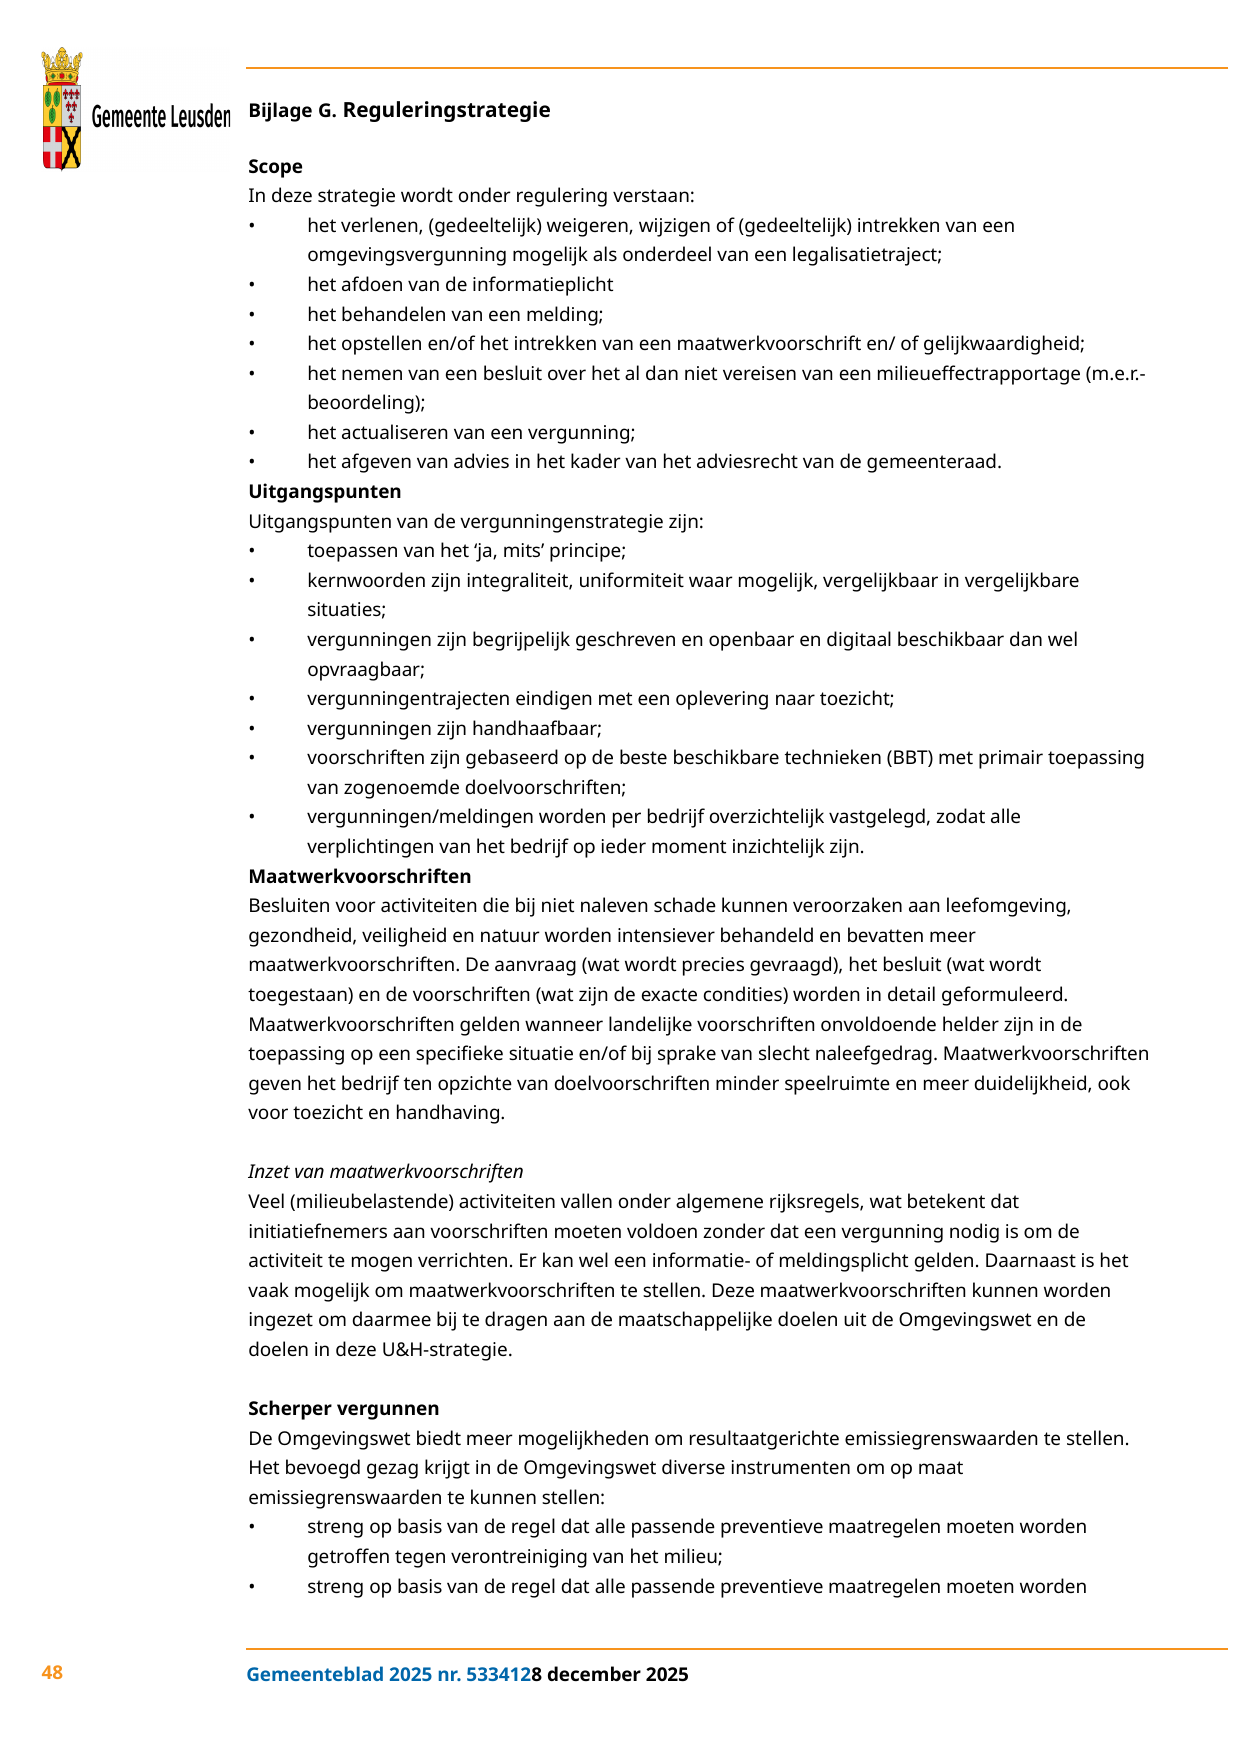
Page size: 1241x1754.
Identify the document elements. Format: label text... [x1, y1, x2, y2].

list voorschriften zijn gebaseerd op de beste beschikbare technieken (BBT) met primair toepassing van zogenoemde doelvoorschriften; [248, 744, 1152, 800]
list toepassen van het ‘ja, mits’ principe; [248, 537, 1152, 563]
list het afdoen van de informatieplicht [248, 271, 1152, 297]
list vergunningentrajecten eindigen met een oplevering naar toezicht; [248, 685, 1152, 711]
list vergunningen/meldingen worden per bedrijf overzichtelijk vastgelegd, zodat alle verplichtingen van het bedrijf op ieder moment inzichtelijk zijn. [248, 804, 1152, 859]
text In deze strategie wordt onder regulering verstaan: [248, 182, 1152, 208]
list streng op basis van de regel dat alle passende preventieve maatregelen moeten worden getroffen tegen verontreiniging van het milieu; [248, 1514, 1152, 1569]
list vergunningen zijn begrijpelijk geschreven en openbaar en digitaal beschikbaar dan wel opvraagbaar; [248, 626, 1152, 682]
list het afgeven van advies in het kader van het adviesrecht van de gemeenteraad. [248, 449, 1152, 474]
text De Omgevingswet biedt meer mogelijkheden om resultaatgerichte emissiegrenswaarden te stellen. Het bevoegd gezag krijgt in de Omgevingswet diverse instrumenten om op maat emissiegrenswaarden te kunnen stellen: [248, 1425, 1152, 1510]
list het opstellen en/of het intrekken van een maatwerkvoorschrift en/ of gelijkwaardigheid; [248, 330, 1152, 356]
list het verlenen, (gedeeltelijk) weigeren, wijzigen of (gedeeltelijk) intrekken van een omgevingsvergunning mogelijk als onderdeel van een legalisatietraject; [248, 212, 1152, 267]
list het actualiseren van een vergunning; [248, 419, 1152, 445]
picture [41, 47, 231, 172]
text Scope [248, 153, 1152, 179]
list kernwoorden zijn integraliteit, uniformiteit waar mogelijk, vergelijkbaar in vergelijkbare situaties; [248, 567, 1152, 622]
text Uitgangspunten [248, 478, 1152, 504]
text Scherper vergunnen [248, 1395, 1152, 1421]
list vergunningen zijn handhaafbaar; [248, 715, 1152, 741]
text Inzet van maatwerkvoorschriften [248, 1159, 1152, 1184]
list het behandelen van een melding; [248, 301, 1152, 327]
text Veel (milieubelastende) activiteiten vallen onder algemene rijksregels, wat betekent dat initiatiefnemers aan voorschriften moeten voldoen zonder dat een vergunning nodig is om de activiteit te mogen verrichten. Er kan wel een informatie- of meldingsplicht gelden. Daarnaast is het vaak mogelijk om maatwerkvoorschriften te stellen. Deze maatwerkvoorschriften kunnen worden ingezet om daarmee bij te dragen aan de maatschappelijke doelen uit de Omgevingswet en de doelen in deze U&H-strategie. [248, 1188, 1152, 1362]
text Besluiten voor activiteiten die bij niet naleven schade kunnen veroorzaken aan leefomgeving, gezondheid, veiligheid en natuur worden intensiever behandeld en bevatten meer maatwerkvoorschriften. De aanvraag (wat wordt precies gevraagd), het besluit (wat wordt toegestaan) en de voorschriften (wat zijn de exacte condities) worden in detail geformuleerd. Maatwerkvoorschriften gelden wanneer landelijke voorschriften onvoldoende helder zijn in de toepassing op een specifieke situatie en/of bij sprake van slecht naleefgedrag. Maatwerkvoorschriften geven het bedrijf ten opzichte van doelvoorschriften minder speelruimte en meer duidelijkheid, ook voor toezicht en handhaving. [248, 892, 1152, 1125]
text Bijlage G. Reguleringstrategie [248, 95, 1152, 123]
list het nemen van een besluit over het al dan niet vereisen van een milieueffectrapportage (m.e.r.-beoordeling); [248, 360, 1152, 415]
text Uitgangspunten van de vergunningenstrategie zijn: [248, 508, 1152, 534]
list streng op basis van de regel dat alle passende preventieve maatregelen moeten worden [248, 1573, 1152, 1599]
text Maatwerkvoorschriften [248, 863, 1152, 889]
